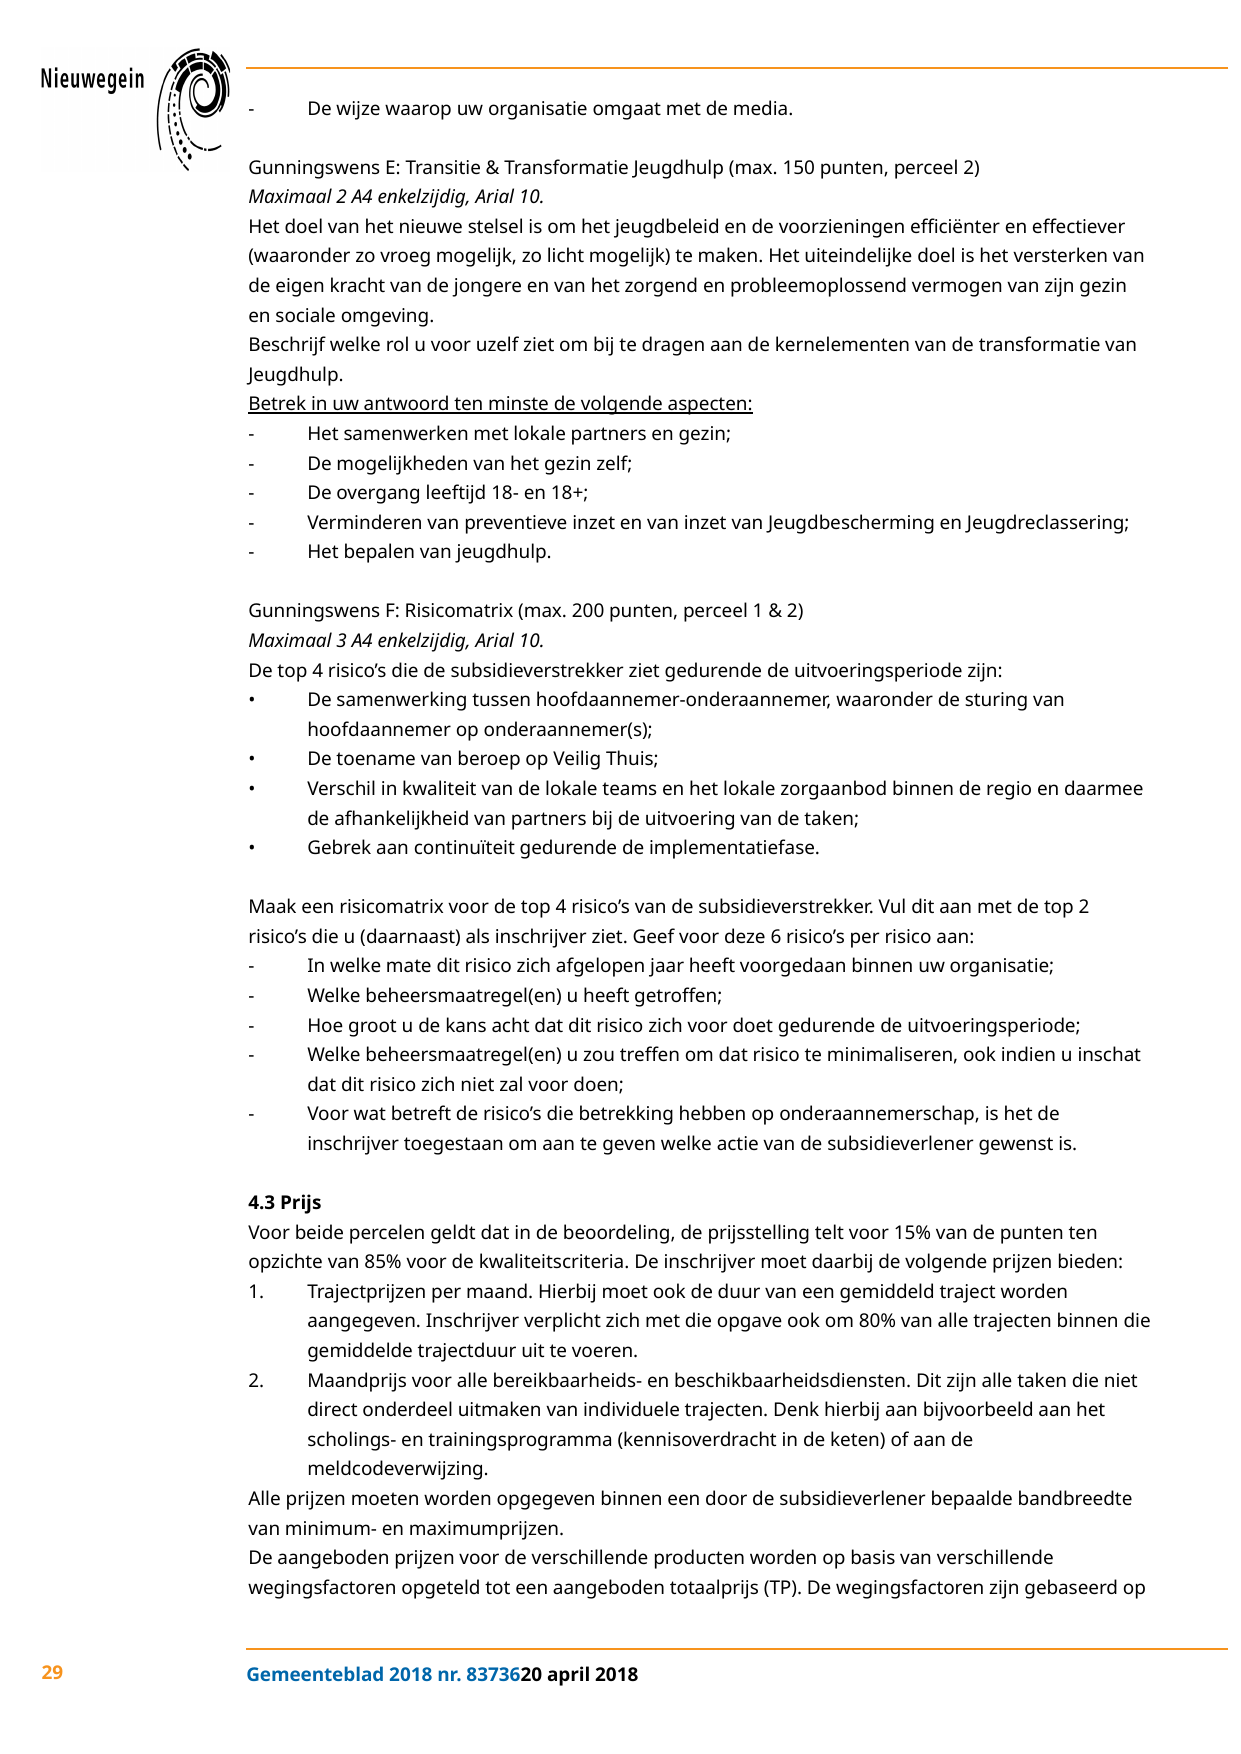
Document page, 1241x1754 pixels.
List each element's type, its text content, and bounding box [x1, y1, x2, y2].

list Maandprijs voor alle bereikbaarheids- en beschikbaarheidsdiensten. Dit zijn alle taken die niet direct onderdeel uitmaken van individuele trajecten. Denk hierbij aan bijvoorbeeld aan het scholings- en trainingsprogramma (kennisoverdracht in de keten) of aan de meldcodeverwijzing. [248, 1367, 1152, 1481]
list Welke beheersmaatregel(en) u zou treffen om dat risico te minimaliseren, ook indien u inschat dat dit risico zich niet zal voor doen; [248, 1041, 1152, 1097]
text Maak een risicomatrix voor de top 4 risico’s van de subsidieverstrekker. Vul dit aan met de top 2 risico’s die u (daarnaast) als inschrijver ziet. Geef voor deze 6 risico’s per risico aan: [248, 893, 1152, 949]
list De overgang leeftijd 18- en 18+; [248, 479, 1152, 505]
text Betrek in uw antwoord ten minste de volgende aspecten: [248, 391, 1152, 416]
list Welke beheersmaatregel(en) u heeft getroffen; [248, 982, 1152, 1008]
text De top 4 risico’s die de subsidieverstrekker ziet gedurende de uitvoeringsperiode zijn: [248, 657, 1152, 683]
text Het doel van het nieuwe stelsel is om het jeugdbeleid en de voorzieningen efficiënter en effectiever (waaronder zo vroeg mogelijk, zo licht mogelijk) te maken. Het uiteindelijke doel is het versterken van de eigen kracht van de jongere en van het zorgend en probleemoplossend vermogen van zijn gezin en sociale omgeving. [248, 213, 1152, 328]
list De samenwerking tussen hoofdaannemer-onderaannemer, waaronder de sturing van hoofdaannemer op onderaannemer(s); [248, 686, 1152, 742]
text 4.3 Prijs [248, 1189, 1152, 1215]
text Gunningswens F: Risicomatrix (max. 200 punten, perceel 1 & 2) [248, 598, 1152, 623]
text Maximaal 3 A4 enkelzijdig, Arial 10. [248, 627, 1152, 653]
picture [41, 47, 231, 172]
list Het samenwerken met lokale partners en gezin; [248, 420, 1152, 446]
list Verminderen van preventieve inzet en van inzet van Jeugdbescherming en Jeugdreclassering; [248, 509, 1152, 535]
text De aangeboden prijzen voor de verschillende producten worden op basis van verschillende wegingsfactoren opgeteld tot een aangeboden totaalprijs (TP). De wegingsfactoren zijn gebaseerd op [248, 1544, 1152, 1600]
list De toename van beroep op Veilig Thuis; [248, 746, 1152, 771]
list De mogelijkheden van het gezin zelf; [248, 450, 1152, 476]
list Gebrek aan continuïteit gedurende de implementatiefase. [248, 834, 1152, 860]
list Verschil in kwaliteit van de lokale teams en het lokale zorgaanbod binnen de regio en daarmee de afhankelijkheid van partners bij de uitvoering van de taken; [248, 775, 1152, 831]
list Hoe groot u de kans acht dat dit risico zich voor doet gedurende de uitvoeringsperiode; [248, 1012, 1152, 1038]
text Beschrijf welke rol u voor uzelf ziet om bij te dragen aan de kernelementen van de transformatie van Jeugdhulp. [248, 331, 1152, 387]
list De wijze waarop uw organisatie omgaat met de media. [248, 95, 1152, 121]
list Trajectprijzen per maand. Hierbij moet ook de duur van een gemiddeld traject worden aangegeven. Inschrijver verplicht zich met die opgave ook om 80% van alle trajecten binnen die gemiddelde trajectduur uit te voeren. [248, 1278, 1152, 1363]
text Alle prijzen moeten worden opgegeven binnen een door de subsidieverlener bepaalde bandbreedte van minimum- en maximumprijzen. [248, 1485, 1152, 1541]
list In welke mate dit risico zich afgelopen jaar heeft voorgedaan binnen uw organisatie; [248, 953, 1152, 978]
text Voor beide percelen geldt dat in de beoordeling, de prijsstelling telt voor 15% van de punten ten opzichte van 85% voor de kwaliteitscriteria. De inschrijver moet daarbij de volgende prijzen bieden: [248, 1219, 1152, 1274]
list Het bepalen van jeugdhulp. [248, 538, 1152, 564]
list Voor wat betreft de risico’s die betrekking hebben op onderaannemerschap, is het de inschrijver toegestaan om aan te geven welke actie van de subsidieverlener gewenst is. [248, 1101, 1152, 1156]
text Maximaal 2 A4 enkelzijdig, Arial 10. [248, 183, 1152, 209]
text Gunningswens E: Transitie & Transformatie Jeugdhulp (max. 150 punten, perceel 2) [248, 154, 1152, 180]
